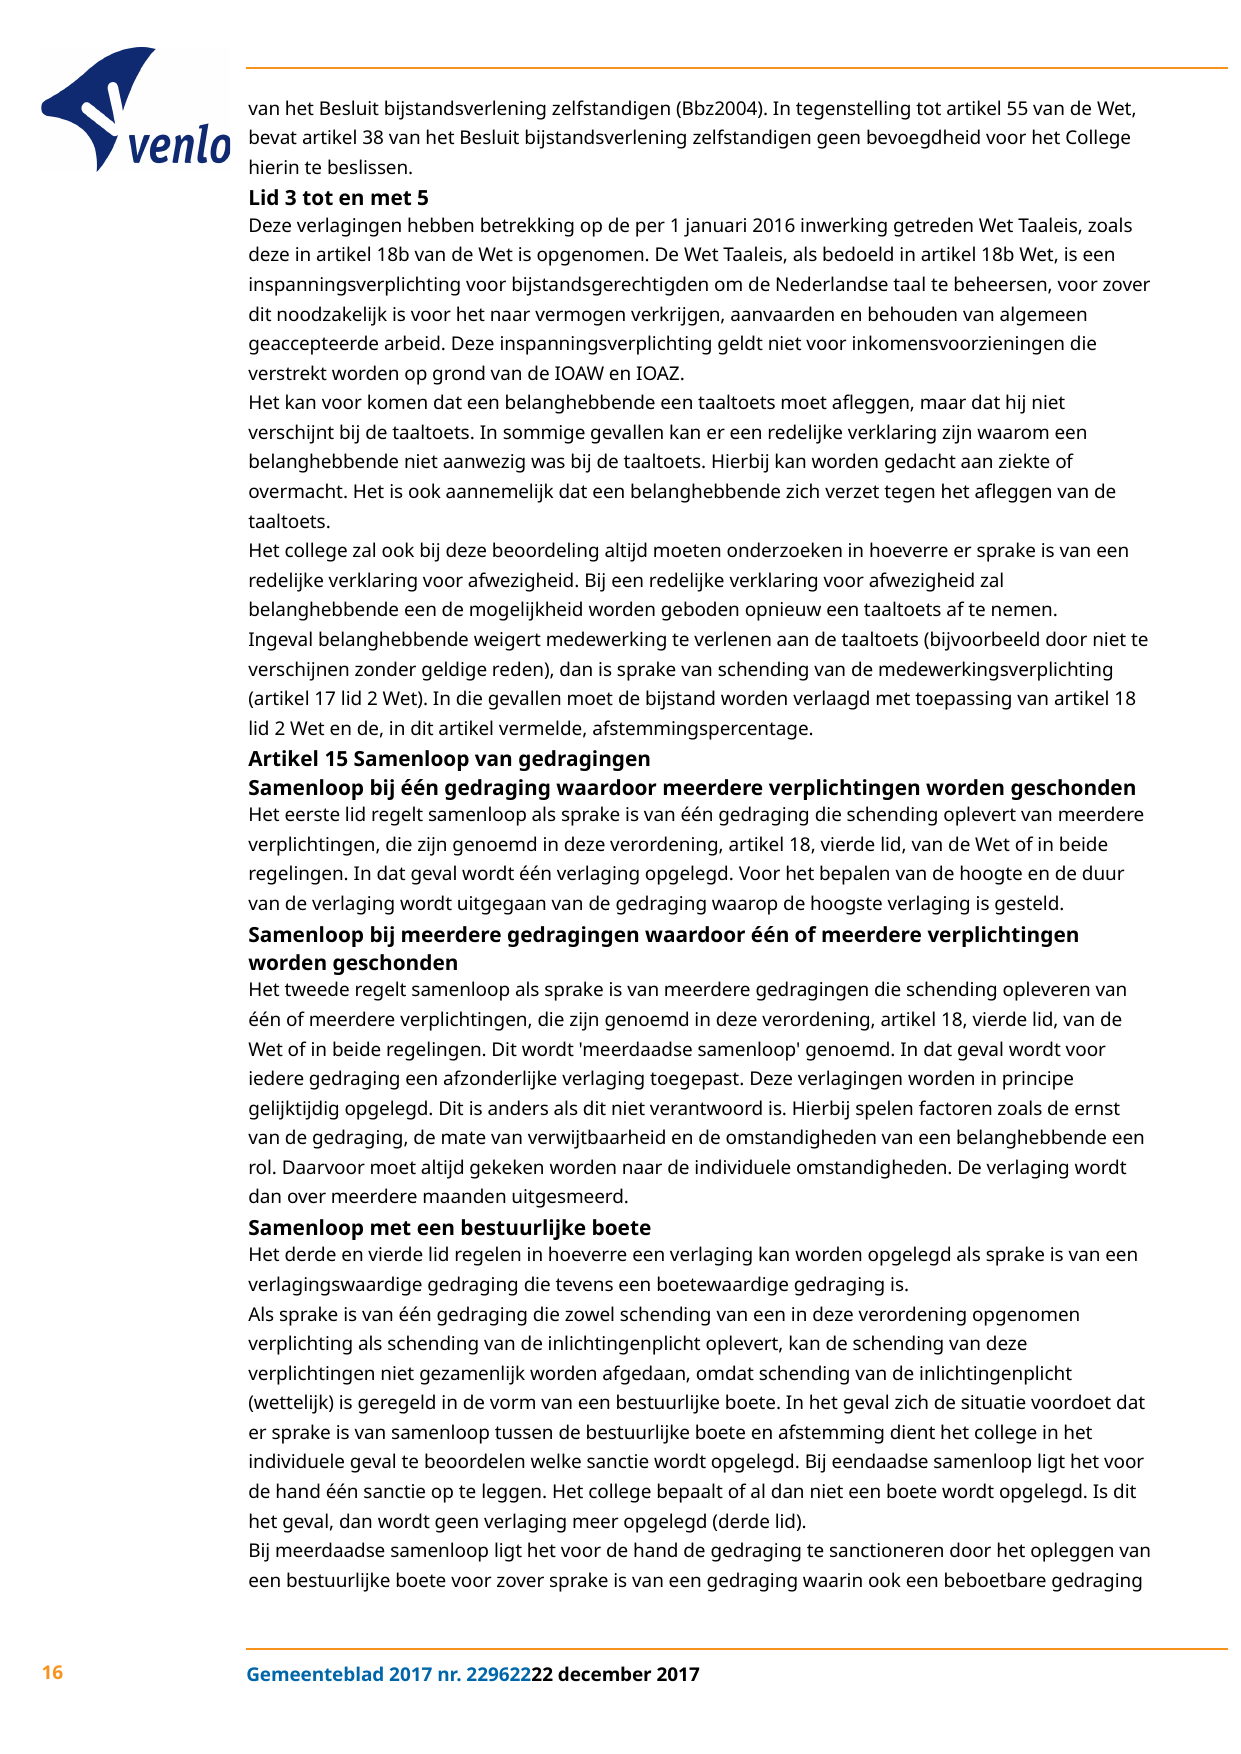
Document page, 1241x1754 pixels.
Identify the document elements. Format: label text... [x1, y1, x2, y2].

text Het tweede regelt samenloop als sprake is van meerdere gedragingen die schending opleveren van één of meerdere verplichtingen, die zijn genoemd in deze verordening, artikel 18, vierde lid, van de Wet of in beide regelingen. Dit wordt 'meerdaadse samenloop' genoemd. In dat geval wordt voor iedere gedraging een afzonderlijke verlaging toegepast. Deze verlagingen worden in principe gelijktijdig opgelegd. Dit is anders als dit niet verantwoord is. Hierbij spelen factoren zoals de ernst van de gedraging, de mate van verwijtbaarheid en de omstandigheden van een belanghebbende een rol. Daarvoor moet altijd gekeken worden naar de individuele omstandigheden. De verlaging wordt dan over meerdere maanden uitgesmeerd. [248, 977, 1152, 1209]
text Bij meerdaadse samenloop ligt het voor de hand de gedraging te sanctioneren door het opleggen van een bestuurlijke boete voor zover sprake is van een gedraging waarin ook een beboetbare gedraging [248, 1537, 1152, 1593]
text Het college zal ook bij deze beoordeling altijd moeten onderzoeken in hoeverre er sprake is van een redelijke verklaring voor afwezigheid. Bij een redelijke verklaring voor afwezigheid zal belanghebbende een de mogelijkheid worden geboden opnieuw een taaltoets af te nemen. [248, 537, 1152, 622]
text Artikel 15 Samenloop van gedragingen [248, 744, 1152, 773]
text Als sprake is van één gedraging die zowel schending van een in deze verordening opgenomen verplichting als schending van de inlichtingenplicht oplevert, kan de schending van deze verplichtingen niet gezamenlijk worden afgedaan, omdat schending van de inlichtingenplicht (wettelijk) is geregeld in de vorm van een bestuurlijke boete. In het geval zich de situatie voordoet dat er sprake is van samenloop tussen de bestuurlijke boete en afstemming dient het college in het individuele geval te beoordelen welke sanctie wordt opgelegd. Bij eendaadse samenloop ligt het voor de hand één sanctie op te leggen. Het college bepaalt of al dan niet een boete wordt opgelegd. Is dit het geval, dan wordt geen verlaging meer opgelegd (derde lid). [248, 1301, 1152, 1534]
text Het eerste lid regelt samenloop als sprake is van één gedraging die schending oplevert van meerdere verplichtingen, die zijn genoemd in deze verordening, artikel 18, vierde lid, van de Wet of in beide regelingen. In dat geval wordt één verlaging opgelegd. Voor het bepalen van de hoogte en de duur van de verlaging wordt uitgegaan van de gedraging waarop de hoogste verlaging is gesteld. [248, 801, 1152, 916]
text Deze verlagingen hebben betrekking op de per 1 januari 2016 inwerking getreden Wet Taaleis, zoals deze in artikel 18b van de Wet is opgenomen. De Wet Taaleis, als bedoeld in artikel 18b Wet, is een inspanningsverplichting voor bijstandsgerechtigden om de Nederlandse taal te beheersen, voor zover dit noodzakelijk is voor het naar vermogen verkrijgen, aanvaarden en behouden van algemeen geaccepteerde arbeid. Deze inspanningsverplichting geldt niet voor inkomensvoorzieningen die verstrekt worden op grond van de IOAW en IOAZ. [248, 212, 1152, 386]
text Het derde en vierde lid regelen in hoeverre een verlaging kan worden opgelegd als sprake is van een verlagingswaardige gedraging die tevens een boetewaardige gedraging is. [248, 1242, 1152, 1297]
text Ingeval belanghebbende weigert medewerking te verlenen aan de taaltoets (bijvoorbeeld door niet te verschijnen zonder geldige reden), dan is sprake van schending van de medewerkingsverplichting (artikel 17 lid 2 Wet). In die gevallen moet de bijstand worden verlaagd met toepassing van artikel 18 lid 2 Wet en de, in dit artikel vermelde, afstemmingspercentage. [248, 626, 1152, 741]
text Samenloop bij één gedraging waardoor meerdere verplichtingen worden geschonden [248, 773, 1152, 801]
text Samenloop met een bestuurlijke boete [248, 1213, 1152, 1242]
text Het kan voor komen dat een belanghebbende een taaltoets moet afleggen, maar dat hij niet verschijnt bij de taaltoets. In sommige gevallen kan er een redelijke verklaring zijn waarom een belanghebbende niet aanwezig was bij de taaltoets. Hierbij kan worden gedacht aan ziekte of overmacht. Het is ook aannemelijk dat een belanghebbende zich verzet tegen het afleggen van de taaltoets. [248, 389, 1152, 533]
text Samenloop bij meerdere gedragingen waardoor één of meerdere verplichtingen worden geschonden [248, 920, 1152, 977]
text van het Besluit bijstandsverlening zelfstandigen (Bbz2004). In tegenstelling tot artikel 55 van de Wet, bevat artikel 38 van het Besluit bijstandsverlening zelfstandigen geen bevoegdheid voor het College hierin te beslissen. [248, 95, 1152, 180]
text Lid 3 tot en met 5 [248, 183, 1152, 212]
picture [41, 47, 231, 172]
